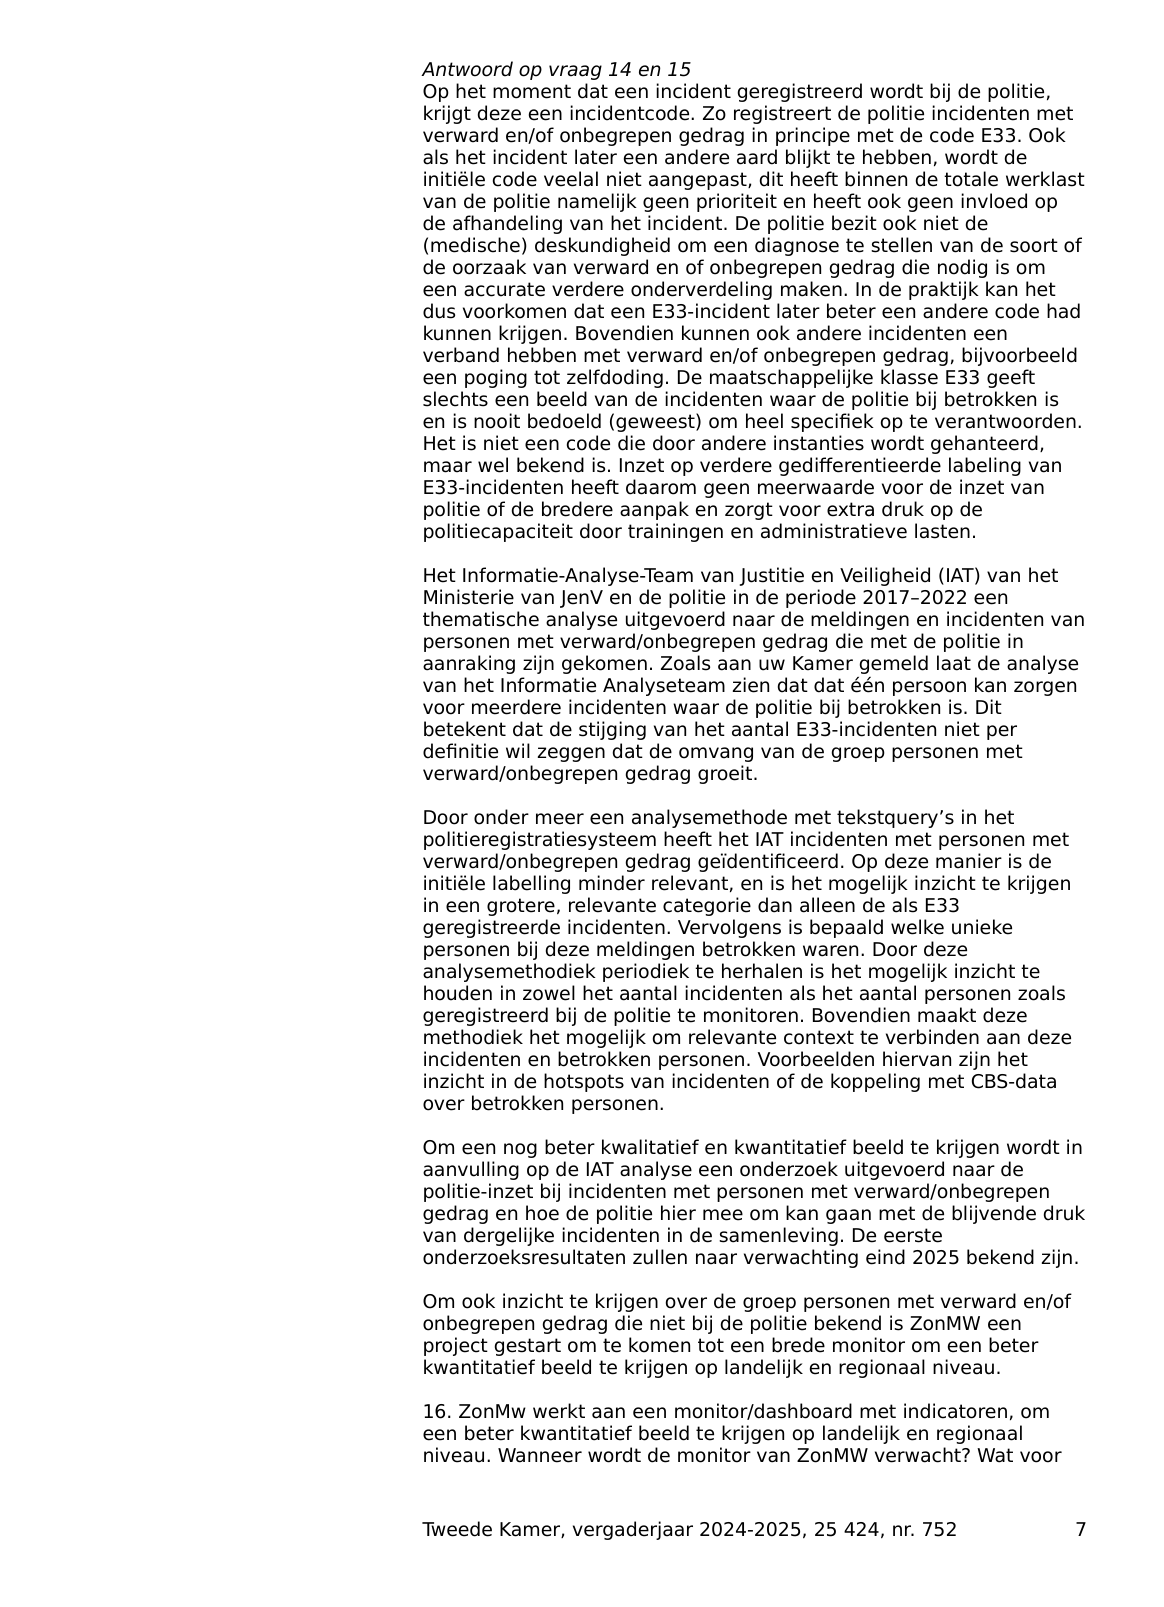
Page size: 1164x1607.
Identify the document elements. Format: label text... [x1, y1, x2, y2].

text Door onder meer een analysemethode met tekstquery’s in het politieregistratiesysteem heeft het IAT incidenten met personen met verward/onbegrepen gedrag geïdentificeerd. Op deze manier is de initiële labelling minder relevant, en is het mogelijk inzicht te krijgen in een grotere, relevante categorie dan alleen de als E33 geregistreerde incidenten. Vervolgens is bepaald welke unieke personen bij deze meldingen betrokken waren. Door deze analysemethodiek periodiek te herhalen is het mogelijk inzicht te houden in zowel het aantal incidenten als het aantal personen zoals geregistreerd bij de politie te monitoren. Bovendien maakt deze methodiek het mogelijk om relevante context te verbinden aan deze incidenten en betrokken personen. Voorbeelden hiervan zijn het inzicht in de hotspots van incidenten of de koppeling met CBS-data over betrokken personen. [422, 807, 1087, 1114]
text Op het moment dat een incident geregistreerd wordt bij de politie, krijgt deze een incidentcode. Zo registreert de politie incidenten met verward en/of onbegrepen gedrag in principe met de code E33. Ook als het incident later een andere aard blijkt te hebben, wordt de initiële code veelal niet aangepast, dit heeft binnen de totale werklast van de politie namelijk geen prioriteit en heeft ook geen invloed op de afhandeling van het incident. De politie bezit ook niet de (medische) deskundigheid om een diagnose te stellen van de soort of de oorzaak van verward en of onbegrepen gedrag die nodig is om een accurate verdere onderverdeling maken. In de praktijk kan het dus voorkomen dat een E33-incident later beter een andere code had kunnen krijgen. Bovendien kunnen ook andere incidenten een verband hebben met verward en/of onbegrepen gedrag, bijvoorbeeld een poging tot zelfdoding. De maatschappelijke klasse E33 geeft slechts een beeld van de incidenten waar de politie bij betrokken is en is nooit bedoeld (geweest) om heel specifiek op te verantwoorden. Het is niet een code die door andere instanties wordt gehanteerd, maar wel bekend is. Inzet op verdere gedifferentieerde labeling van E33-incidenten heeft daarom geen meerwaarde voor de inzet van politie of de bredere aanpak en zorgt voor extra druk op de politiecapaciteit door trainingen en administratieve lasten. [422, 81, 1087, 543]
text Antwoord op vraag 14 en 15 [422, 59, 1087, 81]
text Het Informatie-Analyse-Team van Justitie en Veiligheid (IAT) van het Ministerie van JenV en de politie in de periode 2017–2022 een thematische analyse uitgevoerd naar de meldingen en incidenten van personen met verward/onbegrepen gedrag die met de politie in aanraking zijn gekomen. Zoals aan uw Kamer gemeld laat de analyse van het Informatie Analyseteam zien dat dat één persoon kan zorgen voor meerdere incidenten waar de politie bij betrokken is. Dit betekent dat de stijging van het aantal E33-incidenten niet per definitie wil zeggen dat de omvang van de groep personen met verward/onbegrepen gedrag groeit. [422, 565, 1087, 784]
text Om een nog beter kwalitatief en kwantitatief beeld te krijgen wordt in aanvulling op de IAT analyse een onderzoek uitgevoerd naar de politie-inzet bij incidenten met personen met verward/onbegrepen gedrag en hoe de politie hier mee om kan gaan met de blijvende druk van dergelijke incidenten in de samenleving. De eerste onderzoeksresultaten zullen naar verwachting eind 2025 bekend zijn. [422, 1137, 1087, 1268]
text 16. ZonMw werkt aan een monitor/dashboard met indicatoren, om een beter kwantitatief beeld te krijgen op landelijk en regionaal niveau. Wanneer wordt de monitor van ZonMW verwacht? Wat voor [422, 1401, 1087, 1467]
text Om ook inzicht te krijgen over de groep personen met verward en/of onbegrepen gedrag die niet bij de politie bekend is ZonMW een project gestart om te komen tot een brede monitor om een beter kwantitatief beeld te krijgen op landelijk en regionaal niveau. [422, 1291, 1087, 1379]
